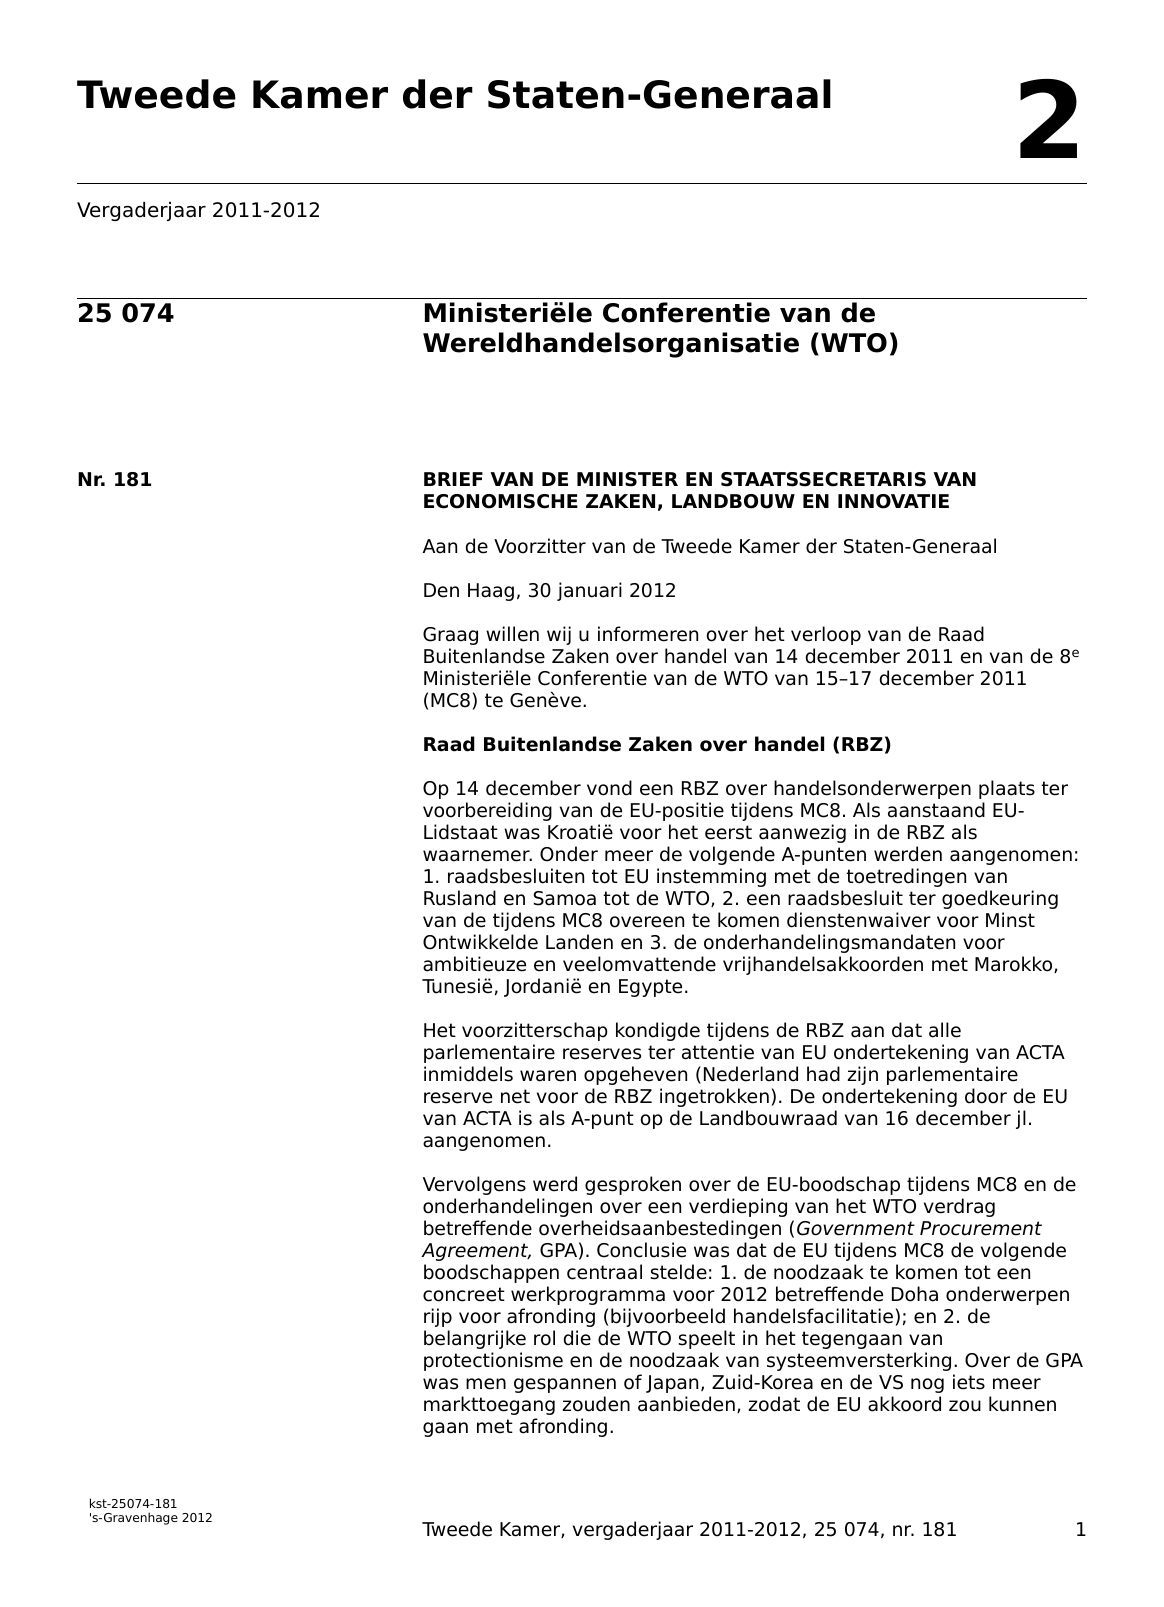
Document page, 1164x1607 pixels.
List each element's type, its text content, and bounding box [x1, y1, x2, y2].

subtitle Nr. 181 BRIEF VAN DE MINISTER EN STAATSSECRETARIS VAN ECONOMISCHE ZAKEN, LANDBOUW EN INNOVATIE [77, 469, 1087, 513]
text Den Haag, 30 januari 2012 [422, 580, 1087, 602]
text Het voorzitterschap kondigde tijdens de RBZ aan dat alle parlementaire reserves ter attentie van EU ondertekening van ACTA inmiddels waren opgeheven (Nederland had zijn parlementaire reserve net voor de RBZ ingetrokken). De ondertekening door de EU van ACTA is als A-punt op de Landbouwraad van 16 december jl. aangenomen. [422, 1020, 1087, 1152]
text Vervolgens werd gesproken over de EU-boodschap tijdens MC8 en de onderhandelingen over een verdieping van het WTO verdrag betreffende overheidsaanbestedingen (Government Procurement Agreement, GPA). Conclusie was dat de EU tijdens MC8 de volgende boodschappen centraal stelde: 1. de noodzaak te komen tot een concreet werkprogramma voor 2012 betreffende Doha onderwerpen rijp voor afronding (bijvoorbeeld handelsfacilitatie); en 2. de belangrijke rol die de WTO speelt in het tegengaan van protectionisme en de noodzaak van systeemversterking. Over de GPA was men gespannen of Japan, Zuid-Korea en de VS nog iets meer markttoegang zouden aanbieden, zodat de EU akkoord zou kunnen gaan met afronding. [422, 1174, 1087, 1438]
text Graag willen wij u informeren over het verloop van de Raad Buitenlandse Zaken over handel van 14 december 2011 en van de 8e Ministeriële Conferentie van de WTO van 15–17 december 2011 (MC8) te Genève. [422, 624, 1087, 712]
text kst-25074-181 [88, 1497, 323, 1511]
text Aan de Voorzitter van de Tweede Kamer der Staten-Generaal [422, 536, 1087, 557]
subtitle 25 074 Ministeriële Conferentie van de Wereldhandelsorganisatie (WTO) [77, 299, 1087, 358]
table_header Tweede Kamer der Staten-Generaal [77, 59, 886, 183]
table_header 2 [886, 59, 1087, 183]
text 's-Gravenhage 2012 [88, 1511, 323, 1525]
subtitle Raad Buitenlandse Zaken over handel (RBZ) [422, 734, 1087, 756]
table_cell Vergaderjaar 2011-2012 [77, 184, 1087, 298]
text Op 14 december vond een RBZ over handelsonderwerpen plaats ter voorbereiding van de EU-positie tijdens MC8. Als aanstaand EU-Lidstaat was Kroatië voor het eerst aanwezig in de RBZ als waarnemer. Onder meer de volgende A-punten werden aangenomen: 1. raadsbesluiten tot EU instemming met de toetredingen van Rusland en Samoa tot de WTO, 2. een raadsbesluit ter goedkeuring van de tijdens MC8 overeen te komen dienstenwaiver voor Minst Ontwikkelde Landen en 3. de onderhandelingsmandaten voor ambitieuze en veelomvattende vrijhandelsakkoorden met Marokko, Tunesië, Jordanië en Egypte. [422, 778, 1087, 998]
